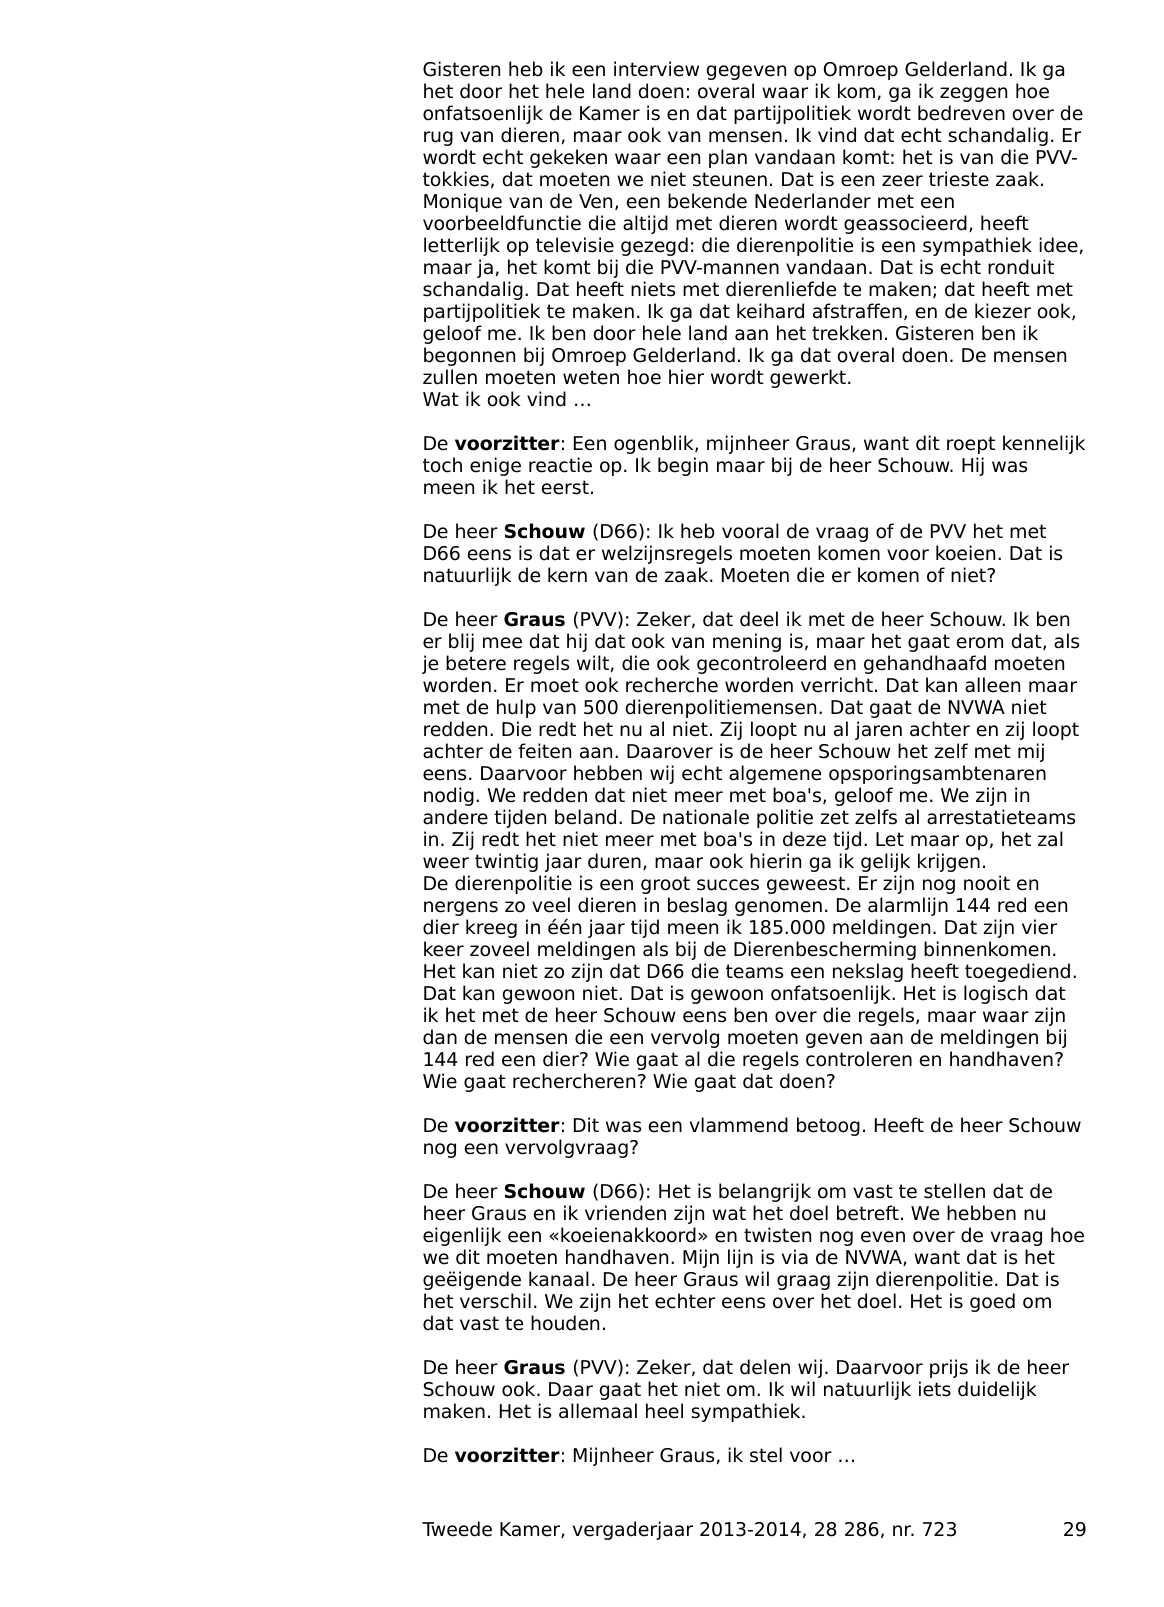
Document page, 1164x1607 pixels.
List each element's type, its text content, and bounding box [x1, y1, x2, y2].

text De voorzitter: Een ogenblik, mijnheer Graus, want dit roept kennelijk toch enige reactie op. Ik begin maar bij de heer Schouw. Hij was meen ik het eerst. [422, 433, 1087, 499]
text Gisteren heb ik een interview gegeven op Omroep Gelderland. Ik ga het door het hele land doen: overal waar ik kom, ga ik zeggen hoe onfatsoenlijk de Kamer is en dat partijpolitiek wordt bedreven over de rug van dieren, maar ook van mensen. Ik vind dat echt schandalig. Er wordt echt gekeken waar een plan vandaan komt: het is van die PVV-tokkies, dat moeten we niet steunen. Dat is een zeer trieste zaak. Monique van de Ven, een bekende Nederlander met een voorbeeldfunctie die altijd met dieren wordt geassocieerd, heeft letterlijk op televisie gezegd: die dierenpolitie is een sympathiek idee, maar ja, het komt bij die PVV-mannen vandaan. Dat is echt ronduit schandalig. Dat heeft niets met dierenliefde te maken; dat heeft met partijpolitiek te maken. Ik ga dat keihard afstraffen, en de kiezer ook, geloof me. Ik ben door hele land aan het trekken. Gisteren ben ik begonnen bij Omroep Gelderland. Ik ga dat overal doen. De mensen zullen moeten weten hoe hier wordt gewerkt. [422, 59, 1087, 389]
text Wat ik ook vind … [422, 389, 1087, 411]
text De dierenpolitie is een groot succes geweest. Er zijn nog nooit en nergens zo veel dieren in beslag genomen. De alarmlijn 144 red een dier kreeg in één jaar tijd meen ik 185.000 meldingen. Dat zijn vier keer zoveel meldingen als bij de Dierenbescherming binnenkomen. Het kan niet zo zijn dat D66 die teams een nekslag heeft toegediend. Dat kan gewoon niet. Dat is gewoon onfatsoenlijk. Het is logisch dat ik het met de heer Schouw eens ben over die regels, maar waar zijn dan de mensen die een vervolg moeten geven aan de meldingen bij 144 red een dier? Wie gaat al die regels controleren en handhaven? Wie gaat rechercheren? Wie gaat dat doen? [422, 873, 1087, 1093]
text De heer Schouw (D66): Het is belangrijk om vast te stellen dat de heer Graus en ik vrienden zijn wat het doel betreft. We hebben nu eigenlijk een «koeienakkoord» en twisten nog even over de vraag hoe we dit moeten handhaven. Mijn lijn is via de NVWA, want dat is het geëigende kanaal. De heer Graus wil graag zijn dierenpolitie. Dat is het verschil. We zijn het echter eens over het doel. Het is goed om dat vast te houden. [422, 1181, 1087, 1335]
text De heer Schouw (D66): Ik heb vooral de vraag of de PVV het met D66 eens is dat er welzijnsregels moeten komen voor koeien. Dat is natuurlijk de kern van de zaak. Moeten die er komen of niet? [422, 521, 1087, 587]
text De voorzitter: Dit was een vlammend betoog. Heeft de heer Schouw nog een vervolgvraag? [422, 1115, 1087, 1159]
text De heer Graus (PVV): Zeker, dat deel ik met de heer Schouw. Ik ben er blij mee dat hij dat ook van mening is, maar het gaat erom dat, als je betere regels wilt, die ook gecontroleerd en gehandhaafd moeten worden. Er moet ook recherche worden verricht. Dat kan alleen maar met de hulp van 500 dierenpolitiemensen. Dat gaat de NVWA niet redden. Die redt het nu al niet. Zij loopt nu al jaren achter en zij loopt achter de feiten aan. Daarover is de heer Schouw het zelf met mij eens. Daarvoor hebben wij echt algemene opsporingsambtenaren nodig. We redden dat niet meer met boa's, geloof me. We zijn in andere tijden beland. De nationale politie zet zelfs al arrestatieteams in. Zij redt het niet meer met boa's in deze tijd. Let maar op, het zal weer twintig jaar duren, maar ook hierin ga ik gelijk krijgen. [422, 609, 1087, 873]
text De voorzitter: Mijnheer Graus, ik stel voor … [422, 1445, 1087, 1467]
text De heer Graus (PVV): Zeker, dat delen wij. Daarvoor prijs ik de heer Schouw ook. Daar gaat het niet om. Ik wil natuurlijk iets duidelijk maken. Het is allemaal heel sympathiek. [422, 1357, 1087, 1423]
